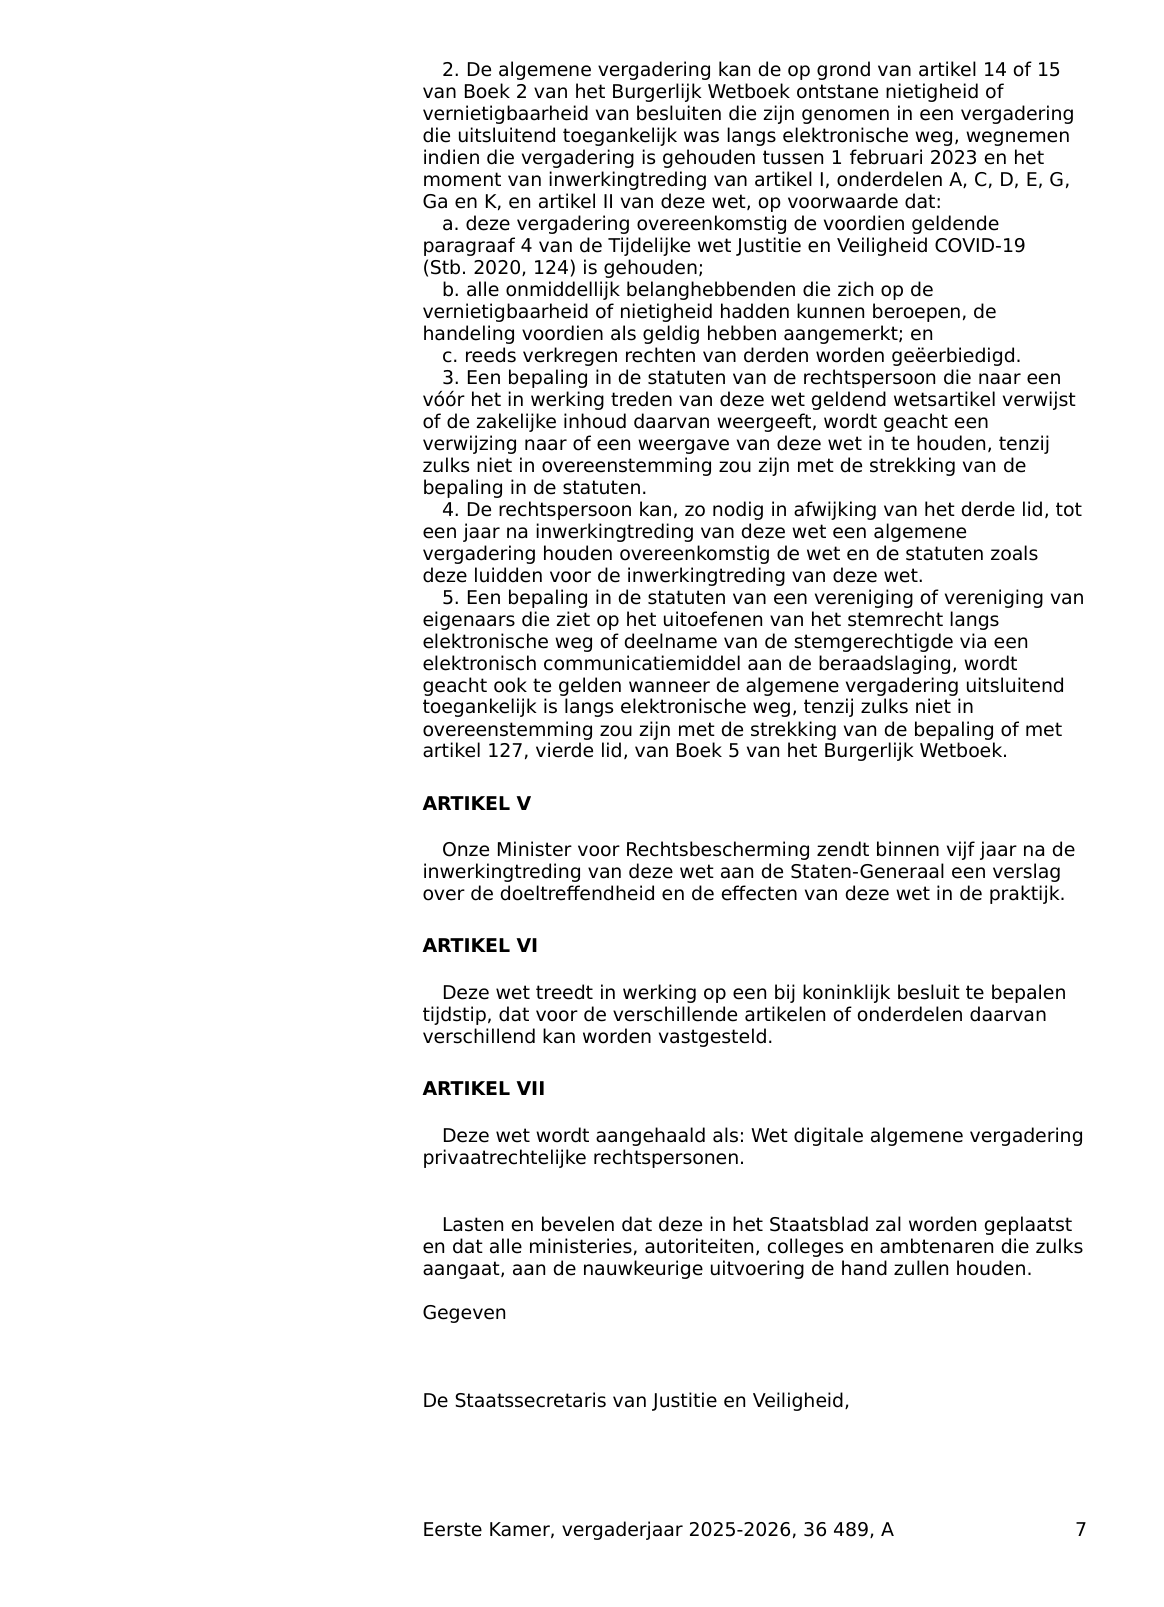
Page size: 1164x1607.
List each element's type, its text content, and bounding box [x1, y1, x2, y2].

text Deze wet treedt in werking op een bij koninklijk besluit te bepalen tijdstip, dat voor de verschillende artikelen of onderdelen daarvan verschillend kan worden vastgesteld. [422, 982, 1087, 1048]
text 4. De rechtspersoon kan, zo nodig in afwijking van het derde lid, tot een jaar na inwerkingtreding van deze wet een algemene vergadering houden overeenkomstig de wet en de statuten zoals deze luidden voor de inwerkingtreding van deze wet. [422, 499, 1087, 587]
text 5. Een bepaling in de statuten van een vereniging of vereniging van eigenaars die ziet op het uitoefenen van het stemrecht langs elektronische weg of deelname van de stemgerechtigde via een elektronisch communicatiemiddel aan de beraadslaging, wordt geacht ook te gelden wanneer de algemene vergadering uitsluitend toegankelijk is langs elektronische weg, tenzij zulks niet in overeenstemming zou zijn met de strekking van de bepaling of met artikel 127, vierde lid, van Boek 5 van het Burgerlijk Wetboek. [422, 587, 1087, 762]
text Gegeven [422, 1302, 1087, 1324]
text c. reeds verkregen rechten van derden worden geëerbiedigd. [422, 345, 1087, 367]
text a. deze vergadering overeenkomstig de voordien geldende paragraaf 4 van de Tijdelijke wet Justitie en Veiligheid COVID-19 (Stb. 2020, 124) is gehouden; [422, 213, 1087, 279]
text Lasten en bevelen dat deze in het Staatsblad zal worden geplaatst en dat alle ministeries, autoriteiten, colleges en ambtenaren die zulks aangaat, aan de nauwkeurige uitvoering de hand zullen houden. [422, 1213, 1087, 1279]
text De Staatssecretaris van Justitie en Veiligheid, [422, 1390, 1087, 1412]
text b. alle onmiddellijk belanghebbenden die zich op de vernietigbaarheid of nietigheid hadden kunnen beroepen, de handeling voordien als geldig hebben aangemerkt; en [422, 279, 1087, 345]
subtitle ARTIKEL VII [422, 1078, 1087, 1100]
text Deze wet wordt aangehaald als: Wet digitale algemene vergadering privaatrechtelijke rechtspersonen. [422, 1125, 1087, 1169]
text 2. De algemene vergadering kan de op grond van artikel 14 of 15 van Boek 2 van het Burgerlijk Wetboek ontstane nietigheid of vernietigbaarheid van besluiten die zijn genomen in een vergadering die uitsluitend toegankelijk was langs elektronische weg, wegnemen indien die vergadering is gehouden tussen 1 februari 2023 en het moment van inwerkingtreding van artikel I, onderdelen A, C, D, E, G, Ga en K, en artikel II van deze wet, op voorwaarde dat: [422, 59, 1087, 213]
text Onze Minister voor Rechtsbescherming zendt binnen vijf jaar na de inwerkingtreding van deze wet aan de Staten-Generaal een verslag over de doeltreffendheid en de effecten van deze wet in de praktijk. [422, 839, 1087, 905]
subtitle ARTIKEL V [422, 792, 1087, 814]
subtitle ARTIKEL VI [422, 935, 1087, 957]
text 3. Een bepaling in de statuten van de rechtspersoon die naar een vóór het in werking treden van deze wet geldend wetsartikel verwijst of de zakelijke inhoud daarvan weergeeft, wordt geacht een verwijzing naar of een weergave van deze wet in te houden, tenzij zulks niet in overeenstemming zou zijn met de strekking van de bepaling in de statuten. [422, 367, 1087, 499]
